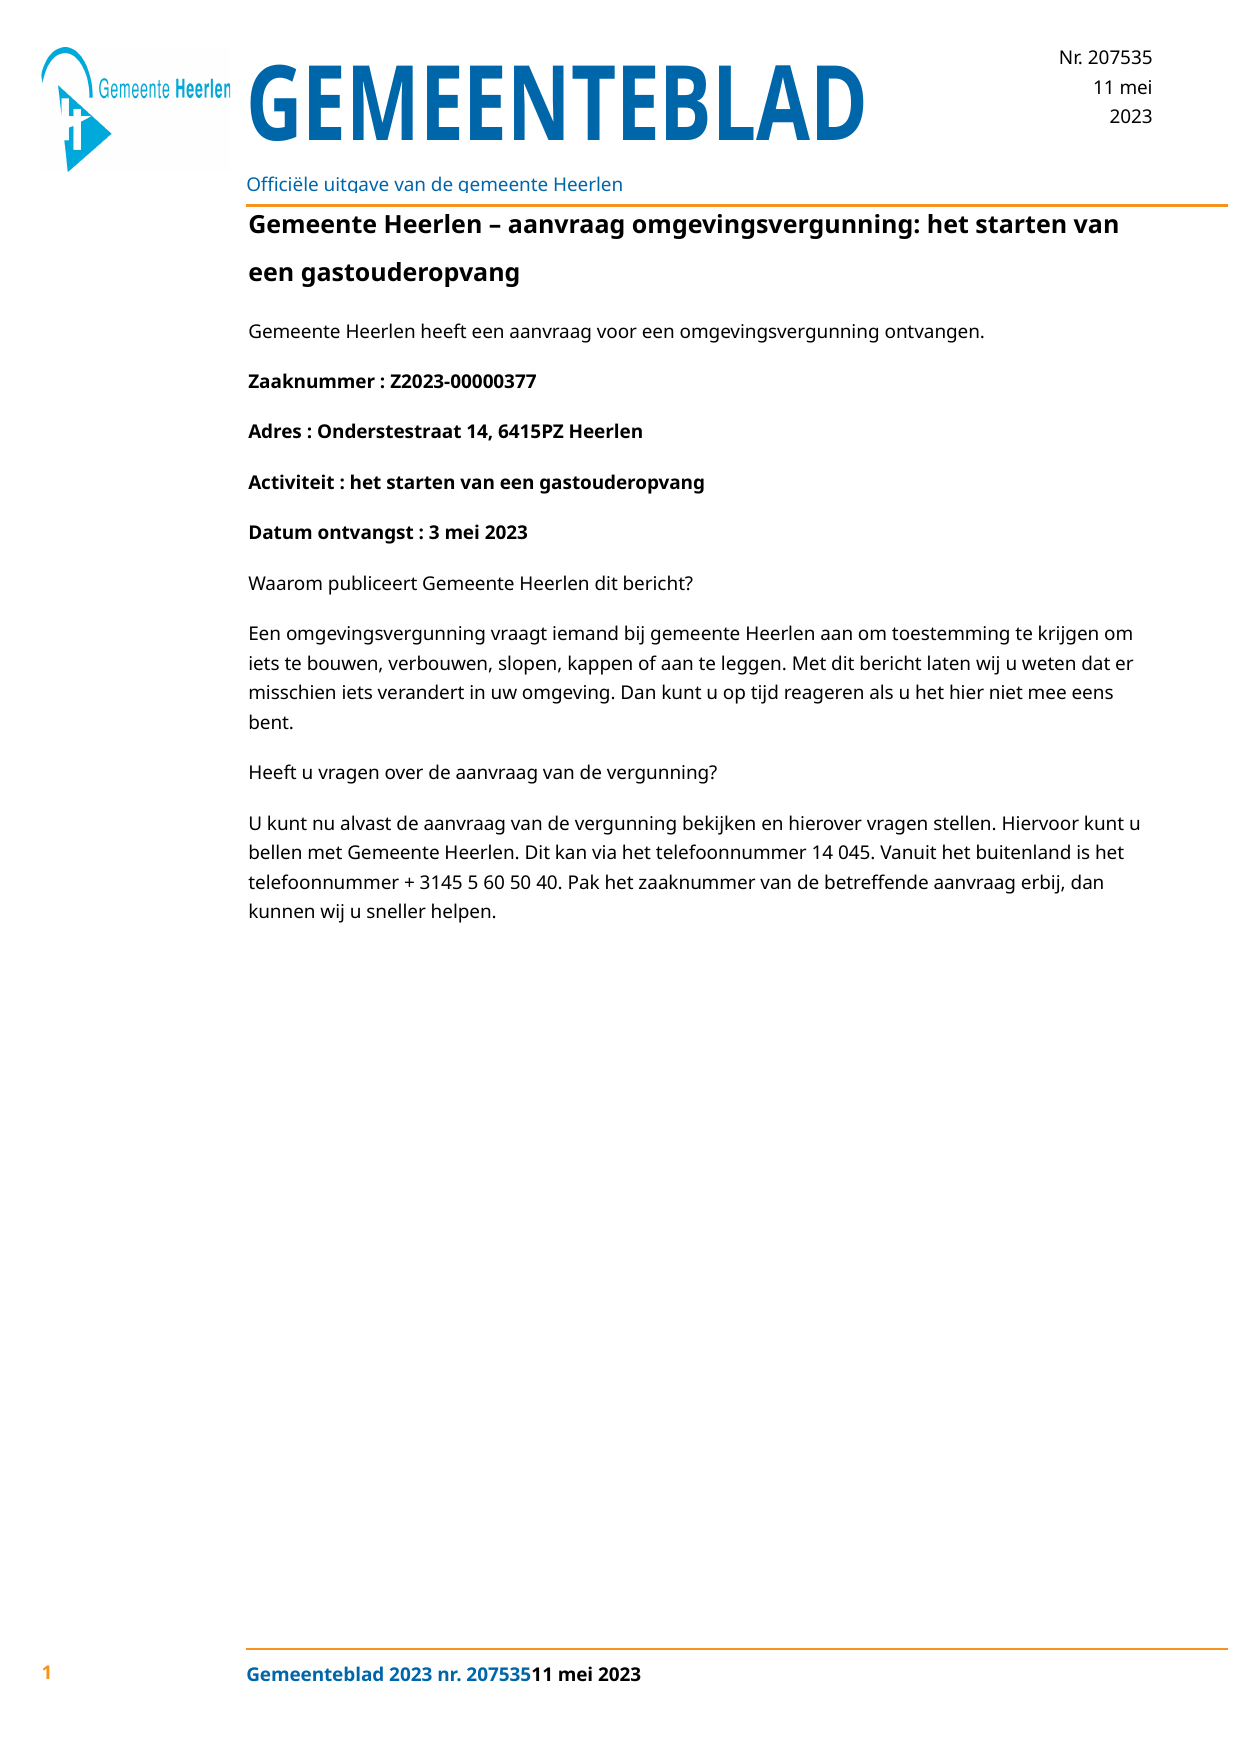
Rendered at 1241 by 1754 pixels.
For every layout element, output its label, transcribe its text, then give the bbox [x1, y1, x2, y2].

picture [41, 47, 59, 70]
text Heeft u vragen over de aanvraag van de vergunning? [248, 759, 1152, 785]
text Datum ontvangst : 3 mei 2023 [248, 519, 1152, 545]
text Zaaknummer : Z2023-00000377 [248, 368, 1152, 394]
picture [41, 47, 231, 172]
text Een omgevingsvergunning vraagt iemand bij gemeente Heerlen aan om toestemming te krijgen om iets te bouwen, verbouwen, slopen, kappen of aan te leggen. Met dit bericht laten wij u weten dat er misschien iets verandert in uw omgeving. Dan kunt u op tijd reageren als u het hier niet mee eens bent. [248, 620, 1152, 735]
text Adres : Onderstestraat 14, 6415PZ Heerlen [248, 419, 1152, 444]
text Gemeente Heerlen – aanvraag omgevingsvergunning: het starten van een gastouderopvang [248, 207, 1152, 288]
text Gemeente Heerlen heeft een aanvraag voor een omgevingsvergunning ontvangen. [248, 318, 1152, 344]
text U kunt nu alvast de aanvraag van de vergunning bekijken en hierover vragen stellen. Hiervoor kunt u bellen met Gemeente Heerlen. Dit kan via het telefoonnummer 14 045. Vanuit het buitenland is het telefoonnummer + 3145 5 60 50 40. Pak het zaaknummer van de betreffende aanvraag erbij, dan kunnen wij u sneller helpen. [248, 810, 1152, 924]
text Activiteit : het starten van een gastouderopvang [248, 469, 1152, 495]
text Waarom publiceert Gemeente Heerlen dit bericht? [248, 570, 1152, 596]
